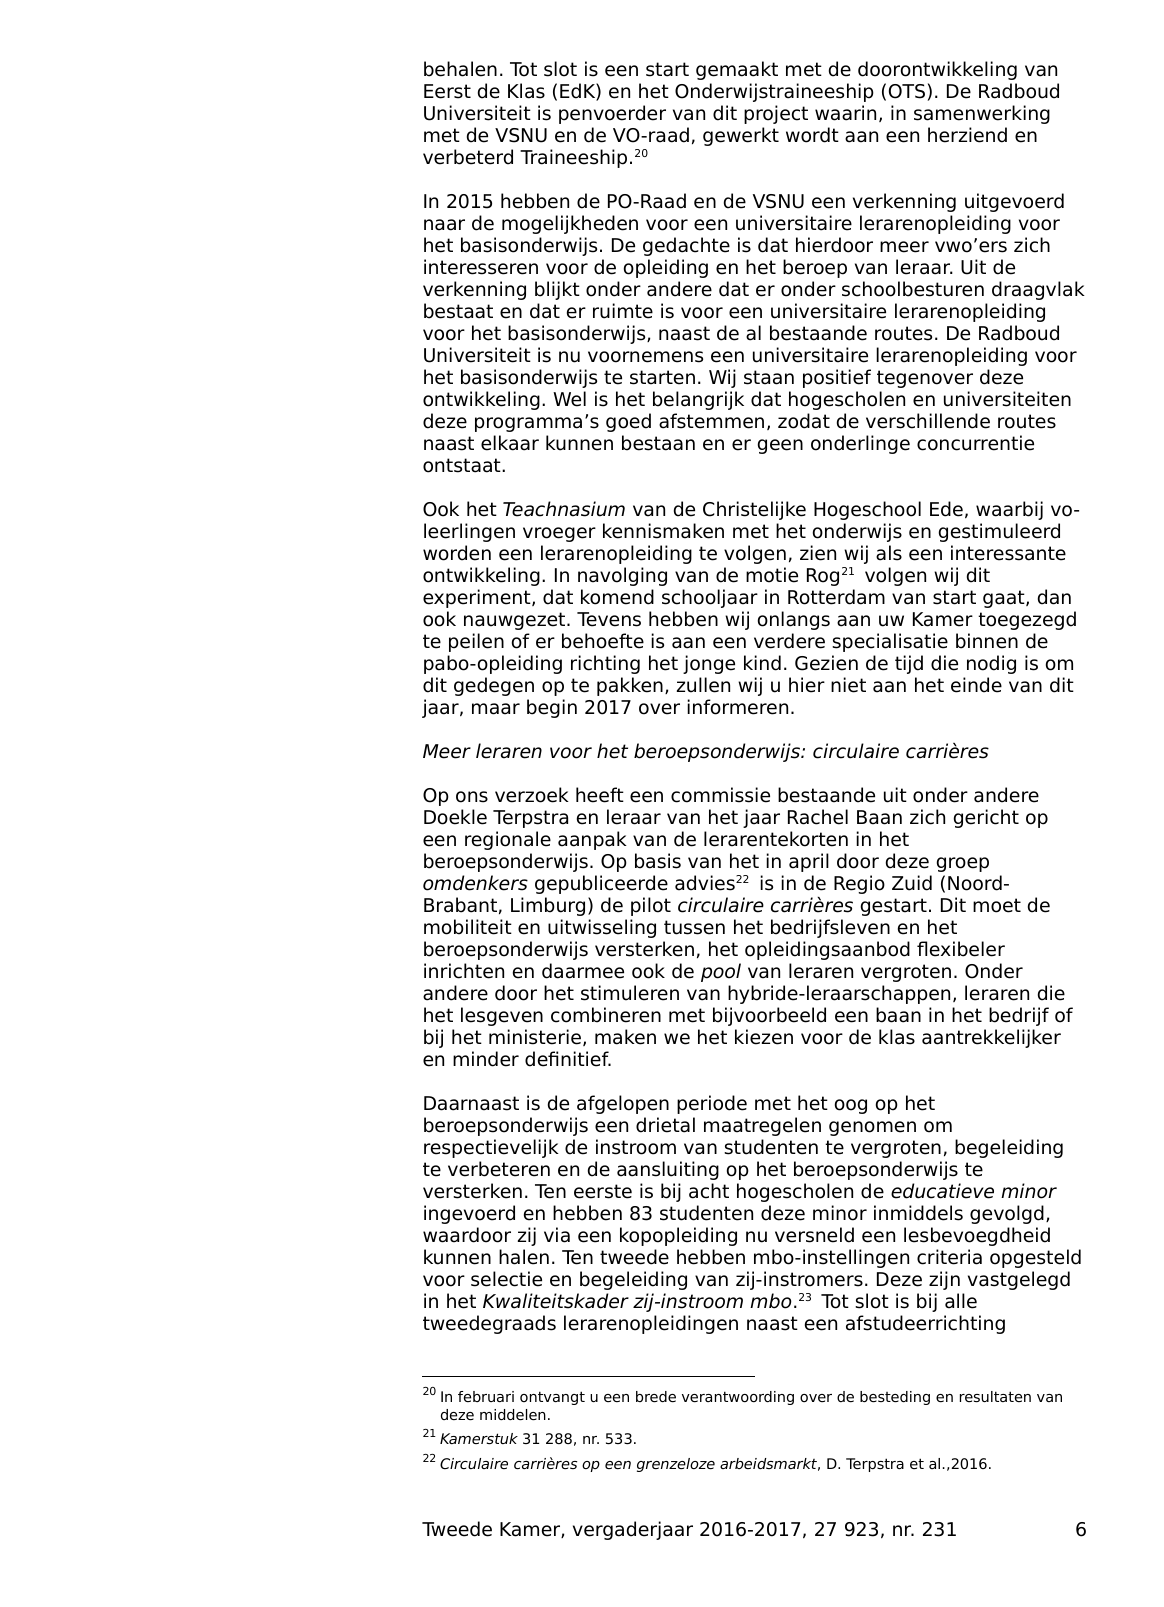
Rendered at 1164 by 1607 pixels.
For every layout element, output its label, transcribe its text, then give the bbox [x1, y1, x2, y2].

text In 2015 hebben de PO-Raad en de VSNU een verkenning uitgevoerd naar de mogelijkheden voor een universitaire lerarenopleiding voor het basisonderwijs. De gedachte is dat hierdoor meer vwo’ers zich interesseren voor de opleiding en het beroep van leraar. Uit de verkenning blijkt onder andere dat er onder schoolbesturen draagvlak bestaat en dat er ruimte is voor een universitaire lerarenopleiding voor het basisonderwijs, naast de al bestaande routes. De Radboud Universiteit is nu voornemens een universitaire lerarenopleiding voor het basisonderwijs te starten. Wij staan positief tegenover deze ontwikkeling. Wel is het belangrijk dat hogescholen en universiteiten deze programma’s goed afstemmen, zodat de verschillende routes naast elkaar kunnen bestaan en er geen onderlinge concurrentie ontstaat. [422, 191, 1087, 477]
text Ook het Teachnasium van de Christelijke Hogeschool Ede, waarbij vo-leerlingen vroeger kennismaken met het onderwijs en gestimuleerd worden een lerarenopleiding te volgen, zien wij als een interessante ontwikkeling. In navolging van de motie Rog volgen wij dit experiment, dat komend schooljaar in Rotterdam van start gaat, dan ook nauwgezet. Tevens hebben wij onlangs aan uw Kamer toegezegd te peilen of er behoefte is aan een verdere specialisatie binnen de pabo-opleiding richting het jonge kind. Gezien de tijd die nodig is om dit gedegen op te pakken, zullen wij u hier niet aan het einde van dit jaar, maar begin 2017 over informeren. [422, 499, 1087, 719]
text Circulaire carrières op een grenzeloze arbeidsmarkt, D. Terpstra et al.,2016. [422, 1452, 1087, 1474]
text Daarnaast is de afgelopen periode met het oog op het beroepsonderwijs een drietal maatregelen genomen om respectievelijk de instroom van studenten te vergroten, begeleiding te verbeteren en de aansluiting op het beroepsonderwijs te versterken. Ten eerste is bij acht hogescholen de educatieve minor ingevoerd en hebben 83 studenten deze minor inmiddels gevolgd, waardoor zij via een kopopleiding nu versneld een lesbevoegdheid kunnen halen. Ten tweede hebben mbo-instellingen criteria opgesteld voor selectie en begeleiding van zij-instromers. Deze zijn vastgelegd in het Kwaliteitskader zij-instroom mbo. Tot slot is bij alle tweedegraads lerarenopleidingen naast een afstudeerrichting [422, 1093, 1087, 1335]
subtitle Meer leraren voor het beroepsonderwijs: circulaire carrières [422, 741, 1087, 763]
text Op ons verzoek heeft een commissie bestaande uit onder andere Doekle Terpstra en leraar van het jaar Rachel Baan zich gericht op een regionale aanpak van de lerarentekorten in het beroepsonderwijs. Op basis van het in april door deze groep omdenkers gepubliceerde advies is in de Regio Zuid (Noord-Brabant, Limburg) de pilot circulaire carrières gestart. Dit moet de mobiliteit en uitwisseling tussen het bedrijfsleven en het beroepsonderwijs versterken, het opleidingsaanbod flexibeler inrichten en daarmee ook de pool van leraren vergroten. Onder andere door het stimuleren van hybride-leraarschappen, leraren die het lesgeven combineren met bijvoorbeeld een baan in het bedrijf of bij het ministerie, maken we het kiezen voor de klas aantrekkelijker en minder definitief. [422, 785, 1087, 1071]
text Kamerstuk 31 288, nr. 533. [422, 1427, 1087, 1449]
text In februari ontvangt u een brede verantwoording over de besteding en resultaten van deze middelen. [422, 1385, 1087, 1424]
text behalen. Tot slot is een start gemaakt met de doorontwikkeling van Eerst de Klas (EdK) en het Onderwijstraineeship (OTS). De Radboud Universiteit is penvoerder van dit project waarin, in samenwerking met de VSNU en de VO-raad, gewerkt wordt aan een herziend en verbeterd Traineeship. [422, 59, 1087, 169]
